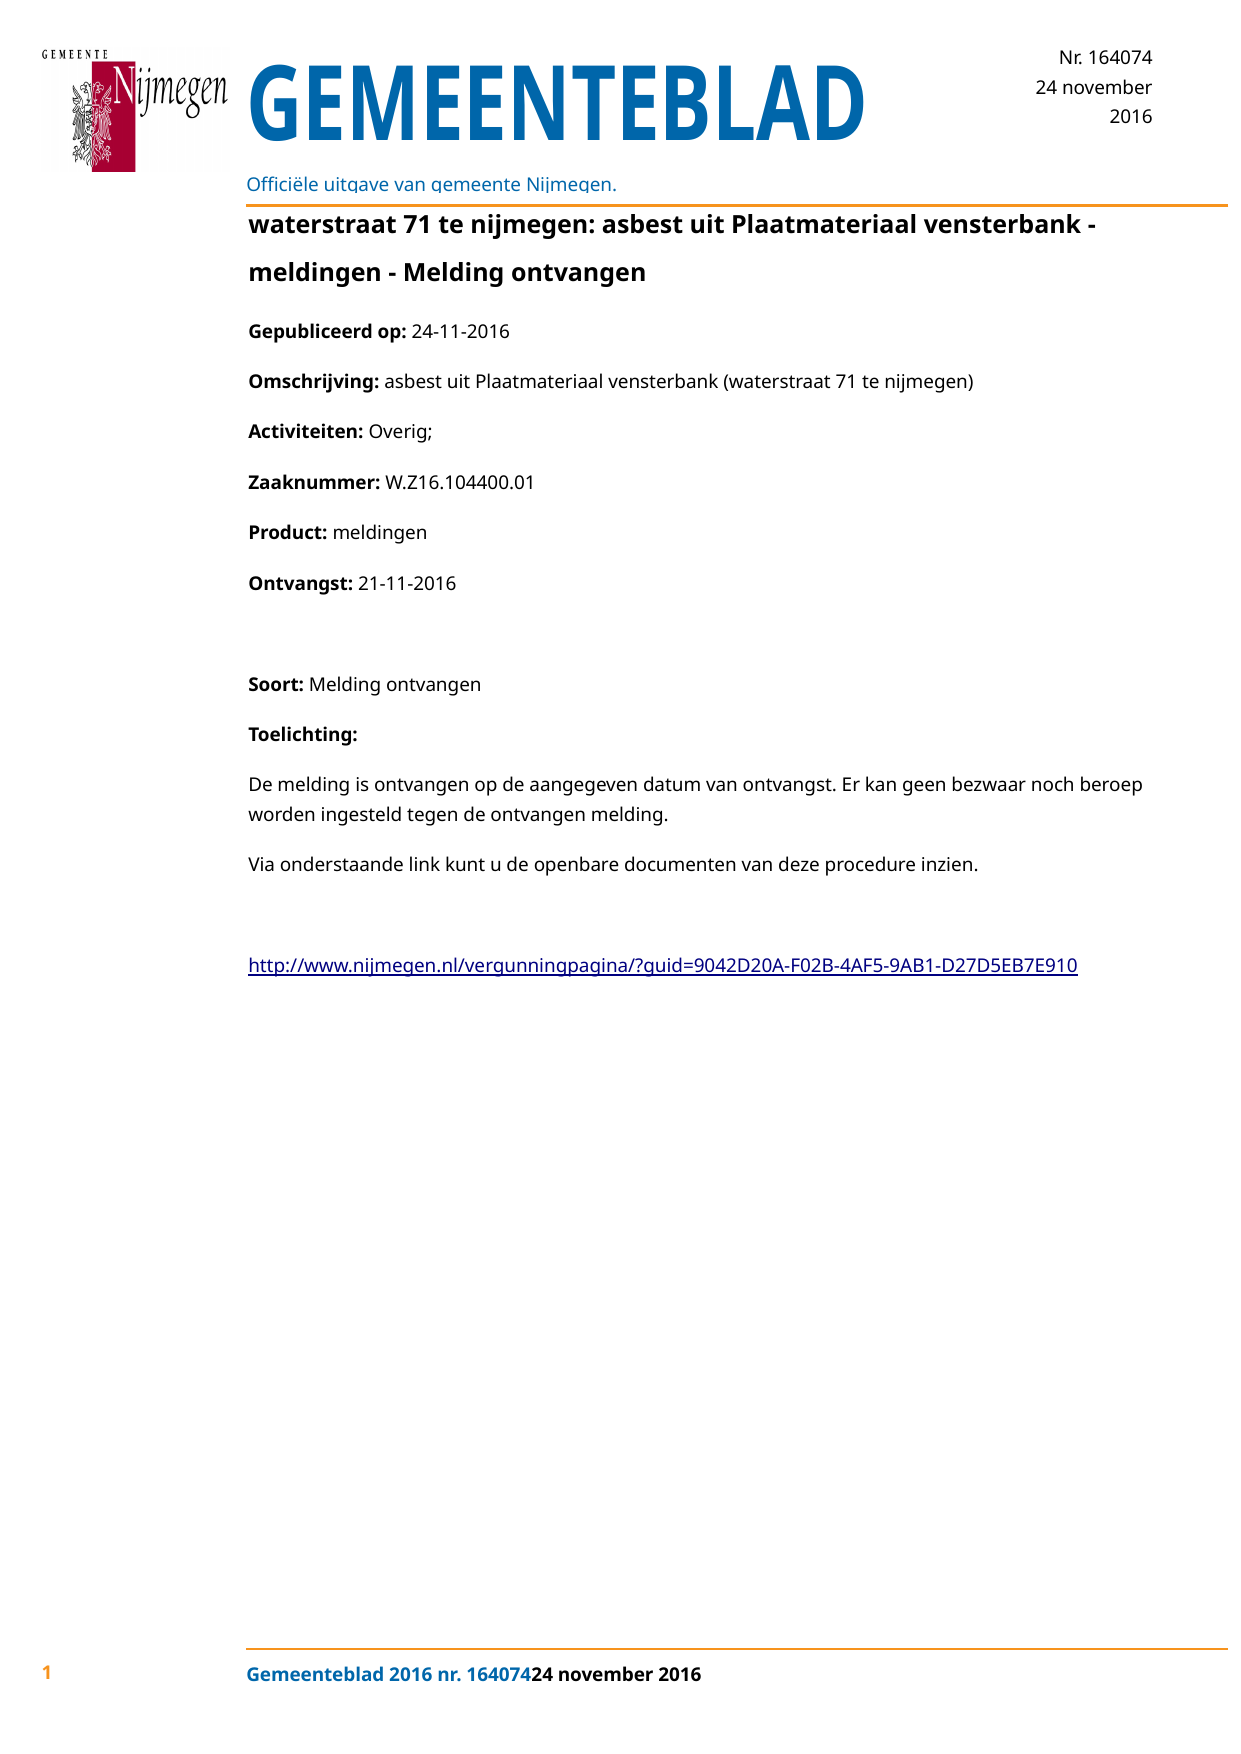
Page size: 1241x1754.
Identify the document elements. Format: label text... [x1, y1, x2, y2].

text Soort: Melding ontvangen [248, 671, 1152, 697]
text Ontvangst: 21-11-2016 [248, 570, 1152, 596]
text Toelichting: [248, 721, 1152, 747]
text Omschrijving: asbest uit Plaatmateriaal vensterbank (waterstraat 71 te nijmegen) [248, 368, 1152, 394]
text Zaaknummer: W.Z16.104400.01 [248, 469, 1152, 495]
text Product: meldingen [248, 519, 1152, 545]
text Gepubliceerd op: 24-11-2016 [248, 318, 1152, 344]
text De melding is ontvangen op de aangegeven datum van ontvangst. Er kan geen bezwaar noch beroep worden ingesteld tegen de ontvangen melding. [248, 772, 1152, 827]
text http://www.nijmegen.nl/vergunningpagina/?guid=9042D20A-F02B-4AF5-9AB1-D27D5EB7E910 [248, 952, 1152, 978]
text waterstraat 71 te nijmegen: asbest uit Plaatmateriaal vensterbank - meldingen - Melding ontvangen [248, 207, 1152, 288]
text Activiteiten: Overig; [248, 419, 1152, 444]
picture [41, 47, 231, 172]
text Via onderstaande link kunt u de openbare documenten van deze procedure inzien. [248, 852, 1152, 877]
